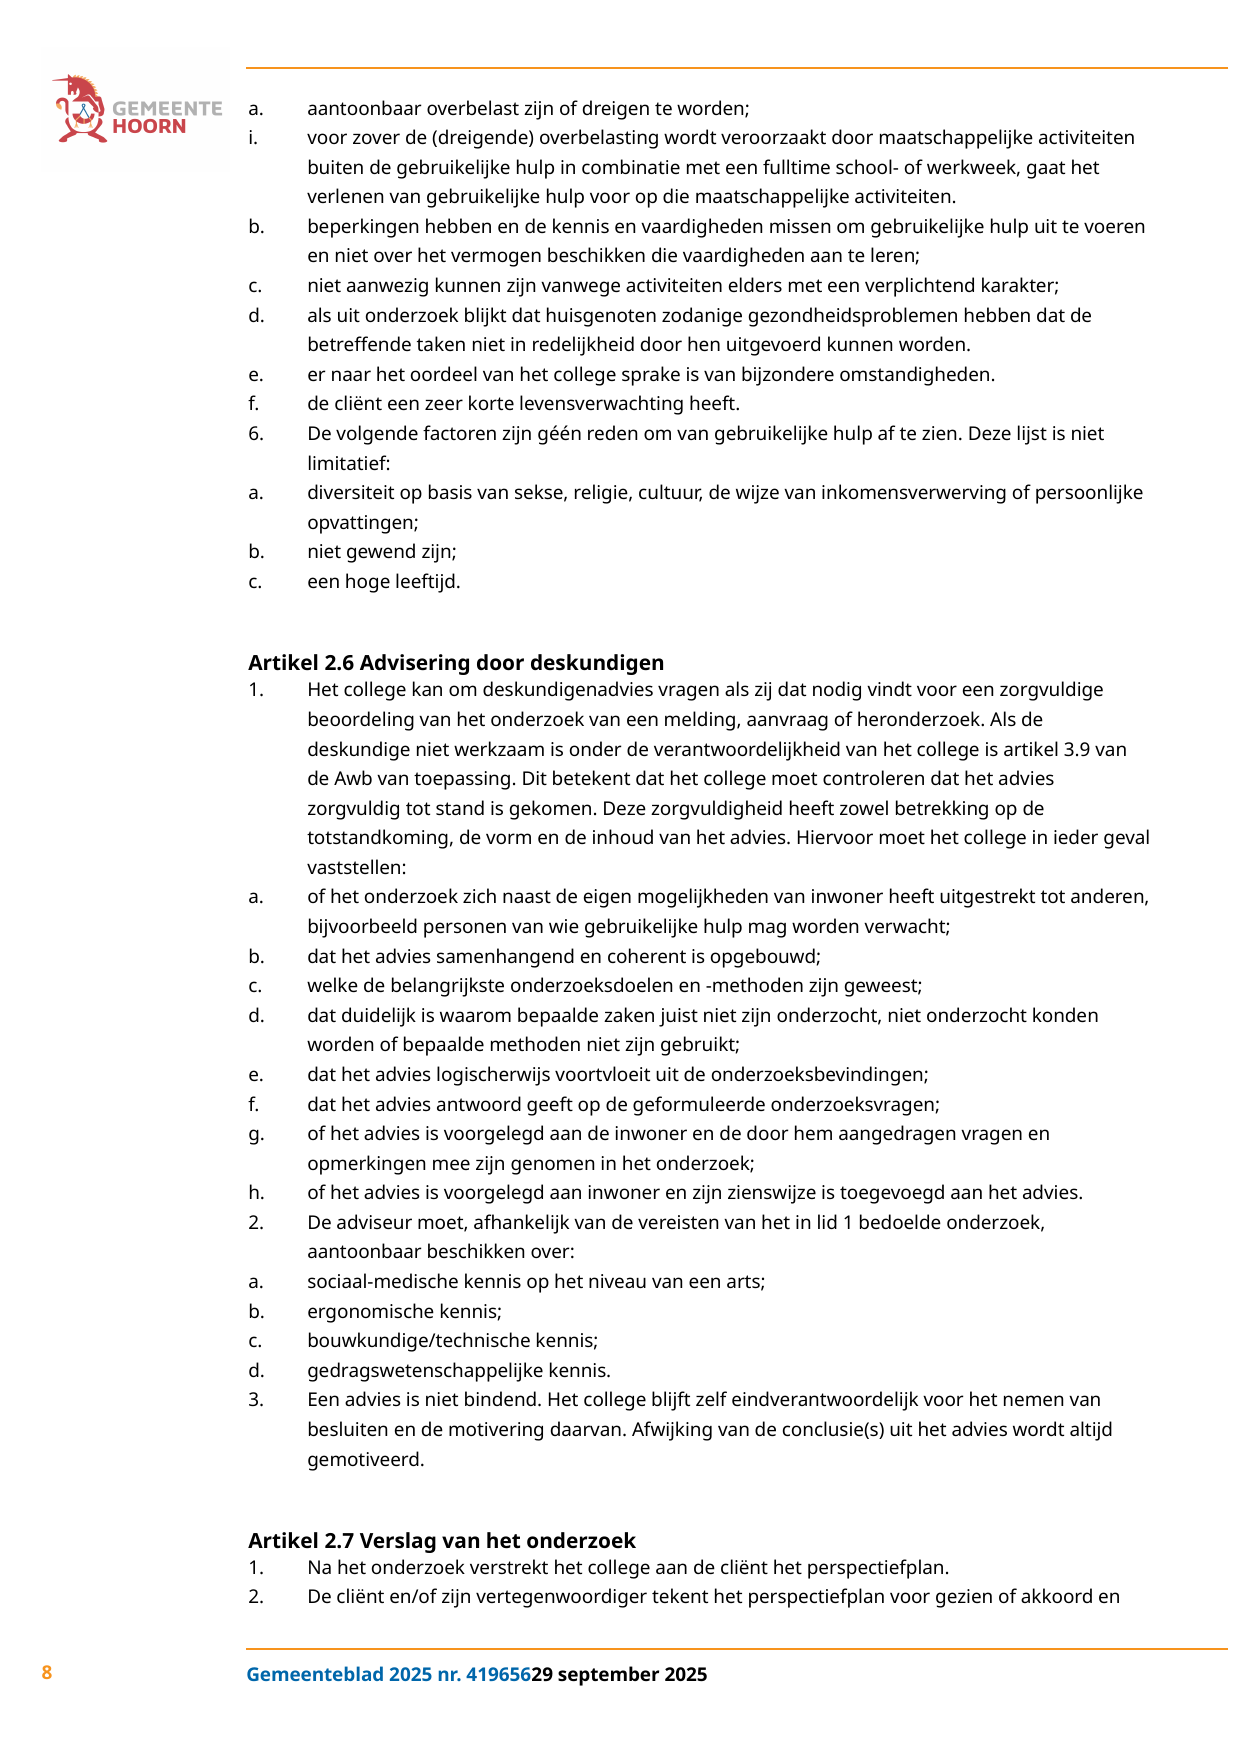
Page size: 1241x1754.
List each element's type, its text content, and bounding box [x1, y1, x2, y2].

list een hoge leeftijd. [248, 568, 1152, 594]
list De cliënt en/of zijn vertegenwoordiger tekent het perspectiefplan voor gezien of akkoord en [248, 1584, 1152, 1609]
list ergonomische kennis; [248, 1298, 1152, 1323]
text Artikel 2.6 Advisering door deskundigen [248, 648, 1152, 677]
list dat het advies antwoord geeft op de geformuleerde onderzoeksvragen; [248, 1091, 1152, 1116]
list welke de belangrijkste onderzoeksdoelen en -methoden zijn geweest; [248, 972, 1152, 998]
list De adviseur moet, afhankelijk van de vereisten van het in lid 1 bedoelde onderzoek, aantoonbaar beschikken over: [248, 1209, 1152, 1264]
list sociaal-medische kennis op het niveau van een arts; [248, 1268, 1152, 1294]
list Het college kan om deskundigenadvies vragen als zij dat nodig vindt voor een zorgvuldige beoordeling van het onderzoek van een melding, aanvraag of heronderzoek. Als de deskundige niet werkzaam is onder de verantwoordelijkheid van het college is artikel 3.9 van de Awb van toepassing. Dit betekent dat het college moet controleren dat het advies zorgvuldig tot stand is gekomen. Deze zorgvuldigheid heeft zowel betrekking op de totstandkoming, de vorm en de inhoud van het advies. Hiervoor moet het college in ieder geval vaststellen: [248, 677, 1152, 880]
list of het advies is voorgelegd aan de inwoner en de door hem aangedragen vragen en opmerkingen mee zijn genomen in het onderzoek; [248, 1120, 1152, 1176]
text Artikel 2.7 Verslag van het onderzoek [248, 1526, 1152, 1554]
list beperkingen hebben en de kennis en vaardigheden missen om gebruikelijke hulp uit te voeren en niet over het vermogen beschikken die vaardigheden aan te leren; [248, 213, 1152, 268]
list dat het advies logischerwijs voortvloeit uit de onderzoeksbevindingen; [248, 1061, 1152, 1087]
list De volgende factoren zijn géén reden om van gebruikelijke hulp af te zien. Deze lijst is niet limitatief: [248, 420, 1152, 476]
list diversiteit op basis van sekse, religie, cultuur, de wijze van inkomensverwerving of persoonlijke opvattingen; [248, 479, 1152, 535]
list Een advies is niet bindend. Het college blijft zelf eindverantwoordelijk voor het nemen van besluiten en de motivering daarvan. Afwijking van de conclusie(s) uit het advies wordt altijd gemotiveerd. [248, 1387, 1152, 1471]
list als uit onderzoek blijkt dat huisgenoten zodanige gezondheidsproblemen hebben dat de betreffende taken niet in redelijkheid door hen uitgevoerd kunnen worden. [248, 302, 1152, 357]
list niet gewend zijn; [248, 538, 1152, 564]
list of het advies is voorgelegd aan inwoner en zijn zienswijze is toegevoegd aan het advies. [248, 1179, 1152, 1205]
list aantoonbaar overbelast zijn of dreigen te worden; [248, 95, 1152, 121]
picture [41, 47, 231, 172]
list voor zover de (dreigende) overbelasting wordt veroorzaakt door maatschappelijke activiteiten buiten de gebruikelijke hulp in combinatie met een fulltime school- of werkweek, gaat het verlenen van gebruikelijke hulp voor op die maatschappelijke activiteiten. [248, 124, 1152, 209]
list dat het advies samenhangend en coherent is opgebouwd; [248, 943, 1152, 968]
list bouwkundige/technische kennis; [248, 1327, 1152, 1353]
list of het onderzoek zich naast de eigen mogelijkheden van inwoner heeft uitgestrekt tot anderen, bijvoorbeeld personen van wie gebruikelijke hulp mag worden verwacht; [248, 884, 1152, 939]
list er naar het oordeel van het college sprake is van bijzondere omstandigheden. [248, 361, 1152, 387]
list dat duidelijk is waarom bepaalde zaken juist niet zijn onderzocht, niet onderzocht konden worden of bepaalde methoden niet zijn gebruikt; [248, 1002, 1152, 1057]
list niet aanwezig kunnen zijn vanwege activiteiten elders met een verplichtend karakter; [248, 272, 1152, 298]
list Na het onderzoek verstrekt het college aan de cliënt het perspectiefplan. [248, 1554, 1152, 1580]
list de cliënt een zeer korte levensverwachting heeft. [248, 391, 1152, 416]
list gedragswetenschappelijke kennis. [248, 1357, 1152, 1383]
